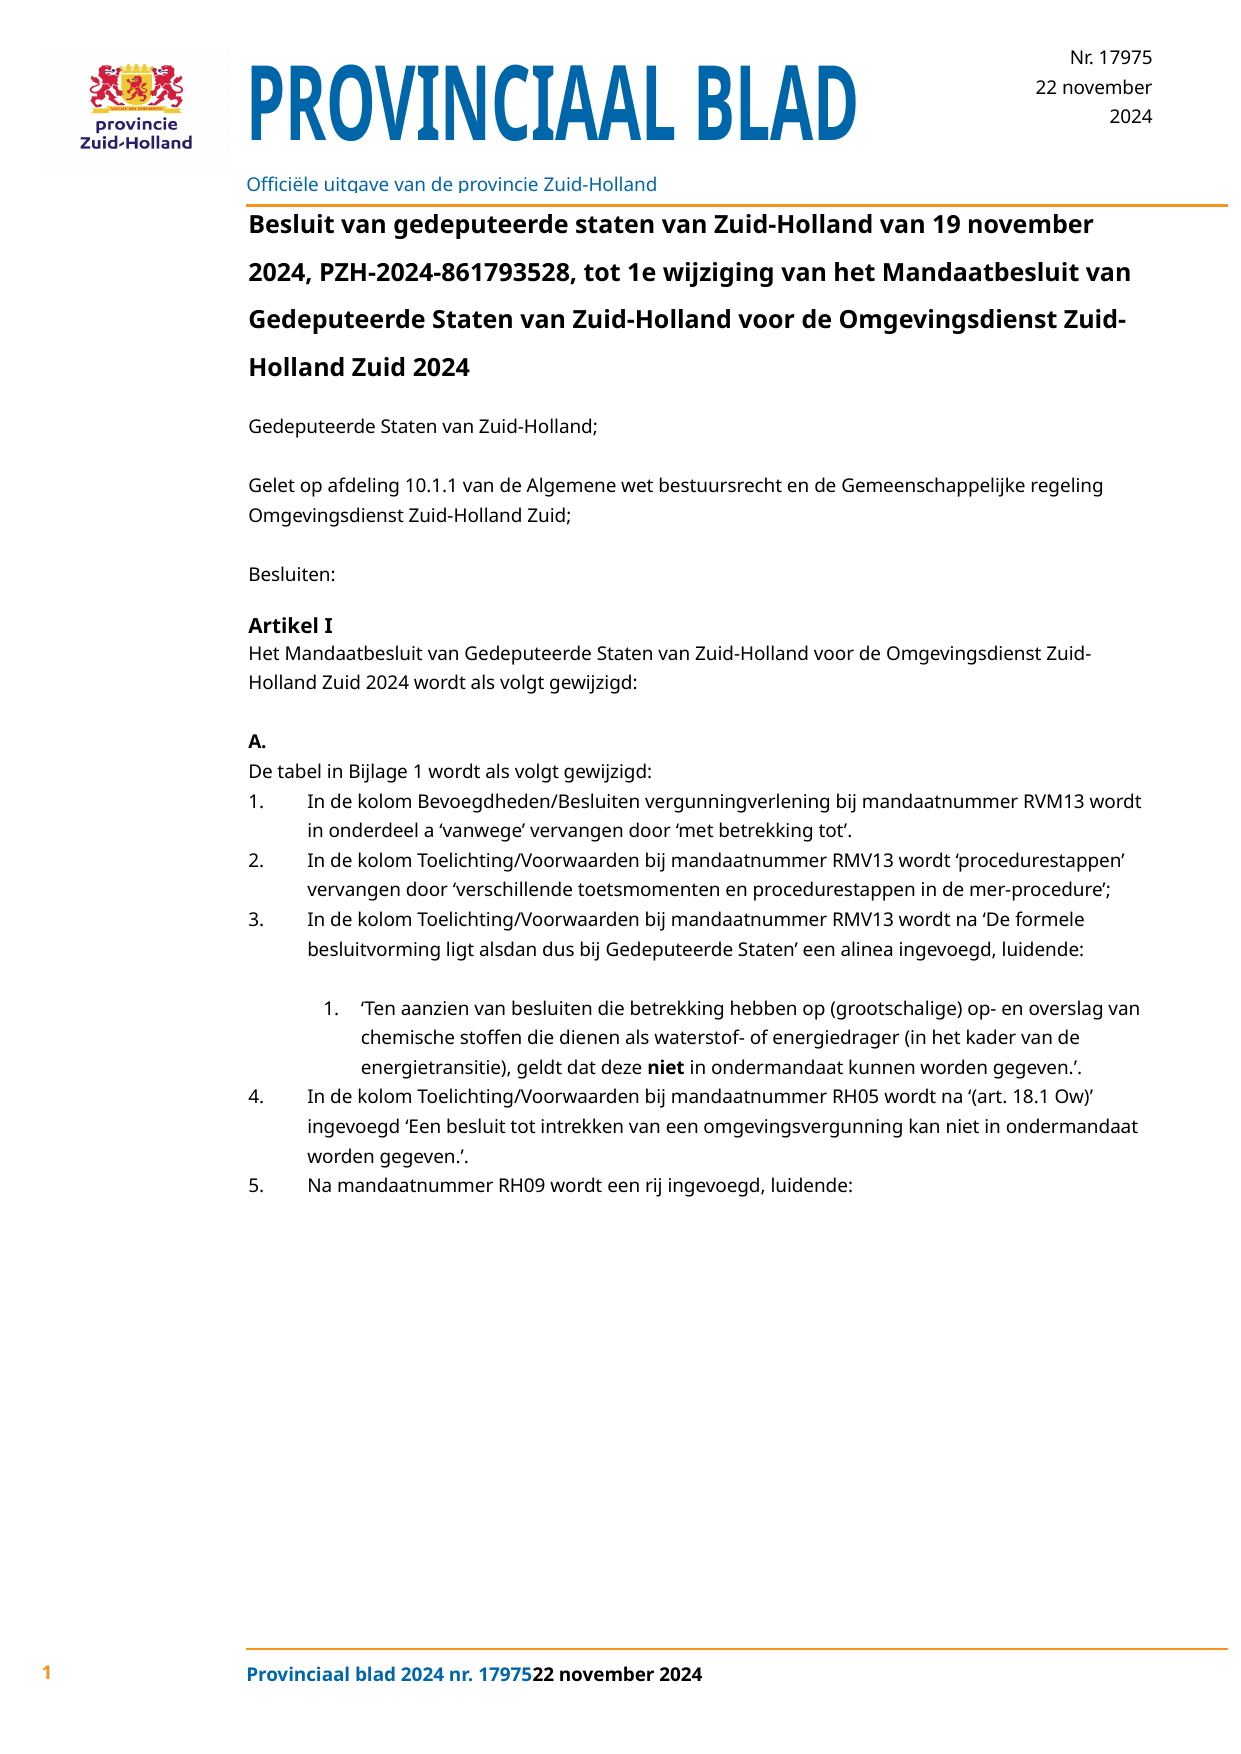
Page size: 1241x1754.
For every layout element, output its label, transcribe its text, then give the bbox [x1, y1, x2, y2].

text Besluit van gedeputeerde staten van Zuid-Holland van 19 november 2024, PZH-2024-861793528, tot 1e wijziging van het Mandaatbesluit van Gedeputeerde Staten van Zuid-Holland voor de Omgevingsdienst Zuid-Holland Zuid 2024 [248, 207, 1152, 384]
picture [41, 47, 231, 172]
text Het Mandaatbesluit van Gedeputeerde Staten van Zuid-Holland voor de Omgevingsdienst Zuid-Holland Zuid 2024 wordt als volgt gewijzigd: [248, 640, 1152, 695]
text Gedeputeerde Staten van Zuid-Holland; [248, 413, 1152, 439]
text Artikel I [248, 611, 1152, 640]
list In de kolom Toelichting/Voorwaarden bij mandaatnummer RH05 wordt na ‘(art. 18.1 Ow)’ ingevoegd ‘Een besluit tot intrekken van een omgevingsvergunning kan niet in ondermandaat worden gegeven.’. [248, 1084, 1152, 1168]
list ‘Ten aanzien van besluiten die betrekking hebben op (grootschalige) op- en overslag van chemische stoffen die dienen als waterstof- of energiedrager (in het kader van de energietransitie), geldt dat deze niet in ondermandaat kunnen worden gegeven.’. [323, 995, 1152, 1080]
text A. [248, 729, 1152, 754]
text Besluiten: [248, 561, 1152, 587]
text De tabel in Bijlage 1 wordt als volgt gewijzigd: [248, 758, 1152, 784]
list In de kolom Toelichting/Voorwaarden bij mandaatnummer RMV13 wordt na ‘De formele besluitvorming ligt alsdan dus bij Gedeputeerde Staten’ een alinea ingevoegd, luidende: [248, 906, 1152, 961]
list In de kolom Toelichting/Voorwaarden bij mandaatnummer RMV13 wordt ‘procedurestappen’ vervangen door ‘verschillende toetsmomenten en procedurestappen in de mer-procedure’; [248, 847, 1152, 902]
list Na mandaatnummer RH09 wordt een rij ingevoegd, luidende: [248, 1172, 1152, 1198]
text Gelet op afdeling 10.1.1 van de Algemene wet bestuursrecht en de Gemeenschappelijke regeling Omgevingsdienst Zuid-Holland Zuid; [248, 472, 1152, 528]
list In de kolom Bevoegdheden/Besluiten vergunningverlening bij mandaatnummer RVM13 wordt in onderdeel a ‘vanwege’ vervangen door ‘met betrekking tot’. [248, 788, 1152, 843]
